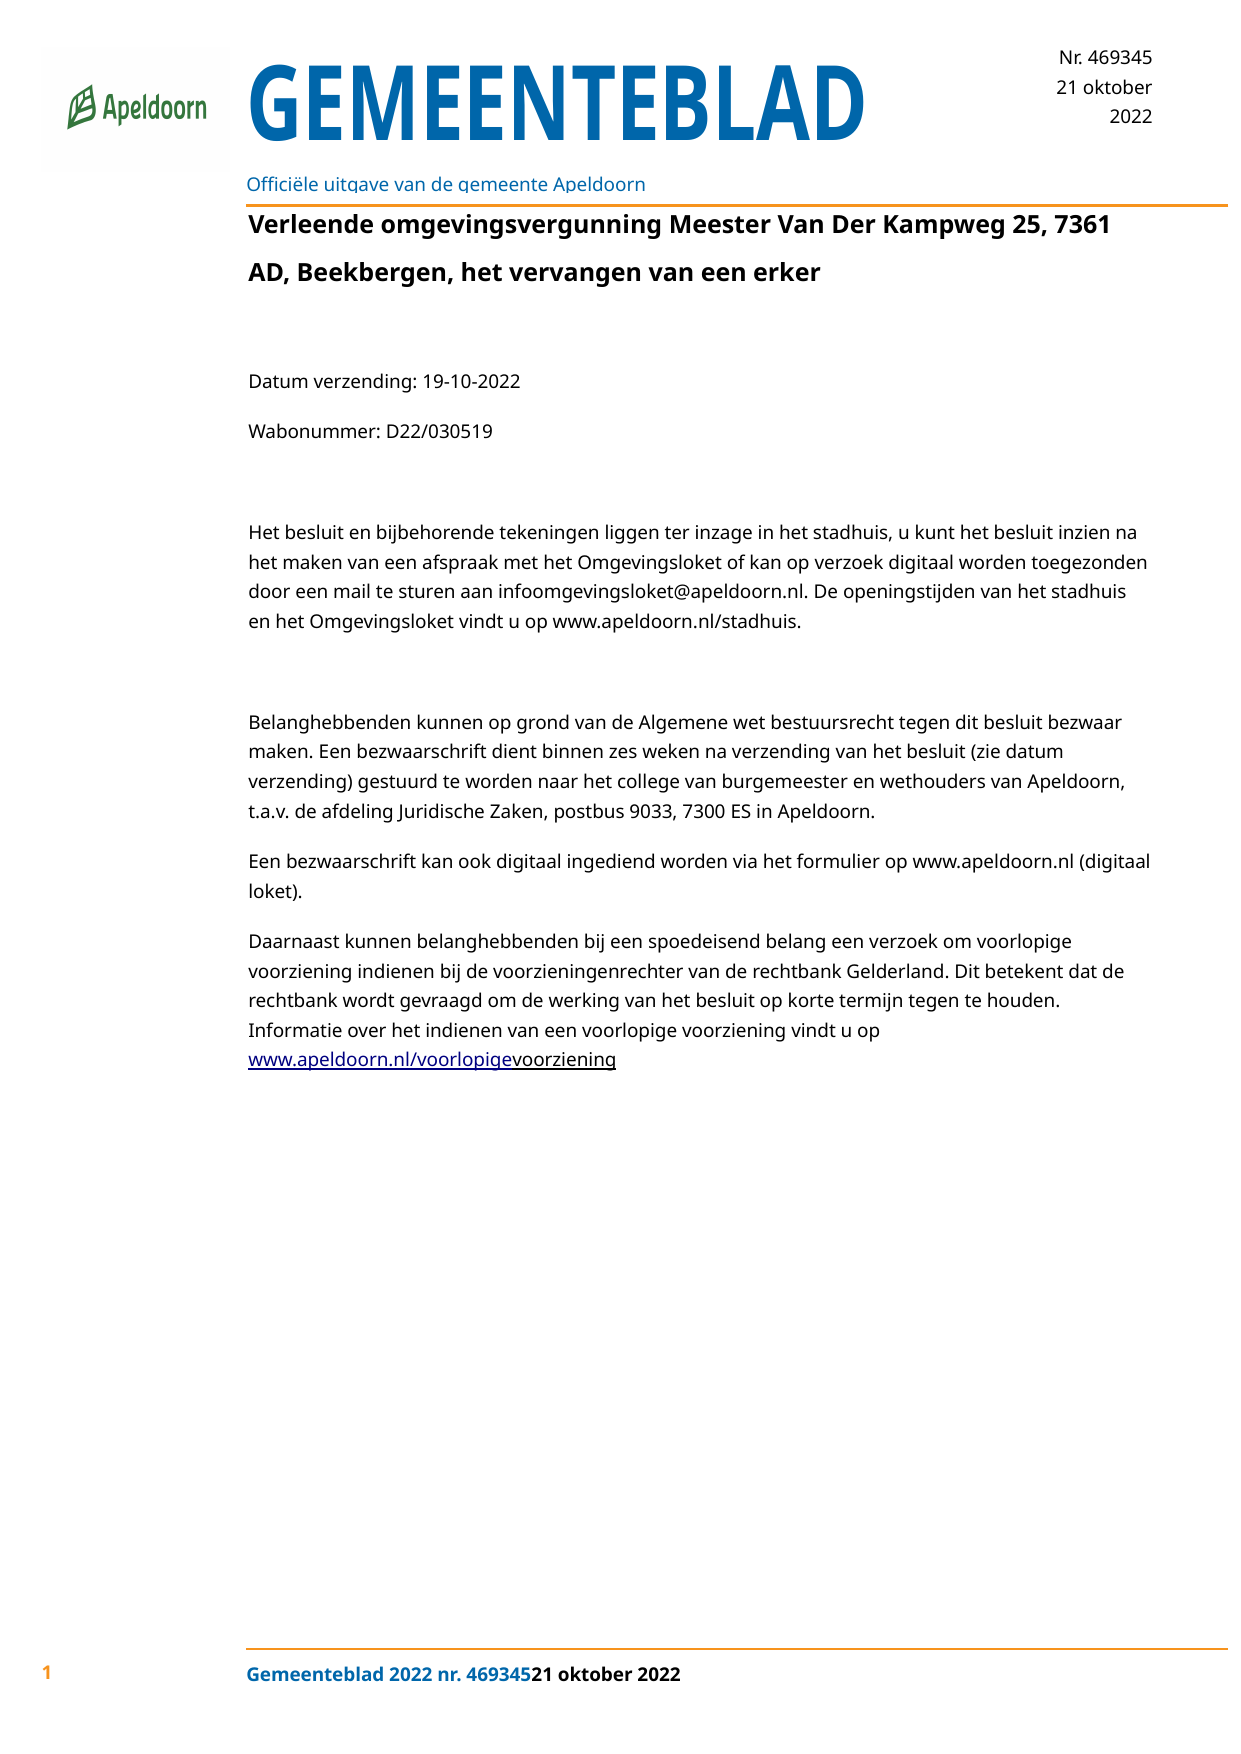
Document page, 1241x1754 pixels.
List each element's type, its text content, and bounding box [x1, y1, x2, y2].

text Wabonummer: D22/030519 [248, 419, 1152, 444]
picture [41, 47, 231, 172]
text Verleende omgevingsvergunning Meester Van Der Kampweg 25, 7361 AD, Beekbergen, het vervangen van een erker [248, 207, 1152, 288]
text Belanghebbenden kunnen op grond van de Algemene wet bestuursrecht tegen dit besluit bezwaar maken. Een bezwaarschrift dient binnen zes weken na verzending van het besluit (zie datum verzending) gestuurd te worden naar het college van burgemeester en wethouders van Apeldoorn, t.a.v. de afdeling Juridische Zaken, postbus 9033, 7300 ES in Apeldoorn. [248, 709, 1152, 824]
text Datum verzending: 19-10-2022 [248, 368, 1152, 394]
text Daarnaast kunnen belanghebbenden bij een spoedeisend belang een verzoek om voorlopige voorziening indienen bij de voorzieningenrechter van de rechtbank Gelderland. Dit betekent dat de rechtbank wordt gevraagd om de werking van het besluit op korte termijn tegen te houden. Informatie over het indienen van een voorlopige voorziening vindt u op www.apeldoorn.nl/voorlopigevoorziening [248, 928, 1152, 1072]
text Een bezwaarschrift kan ook digitaal ingediend worden via het formulier op www.apeldoorn.nl (digitaal loket). [248, 848, 1152, 904]
text Het besluit en bijbehorende tekeningen liggen ter inzage in het stadhuis, u kunt het besluit inzien na het maken van een afspraak met het Omgevingsloket of kan op verzoek digitaal worden toegezonden door een mail te sturen aan infoomgevingsloket@apeldoorn.nl. De openingstijden van het stadhuis en het Omgevingsloket vindt u op www.apeldoorn.nl/stadhuis. [248, 519, 1152, 634]
